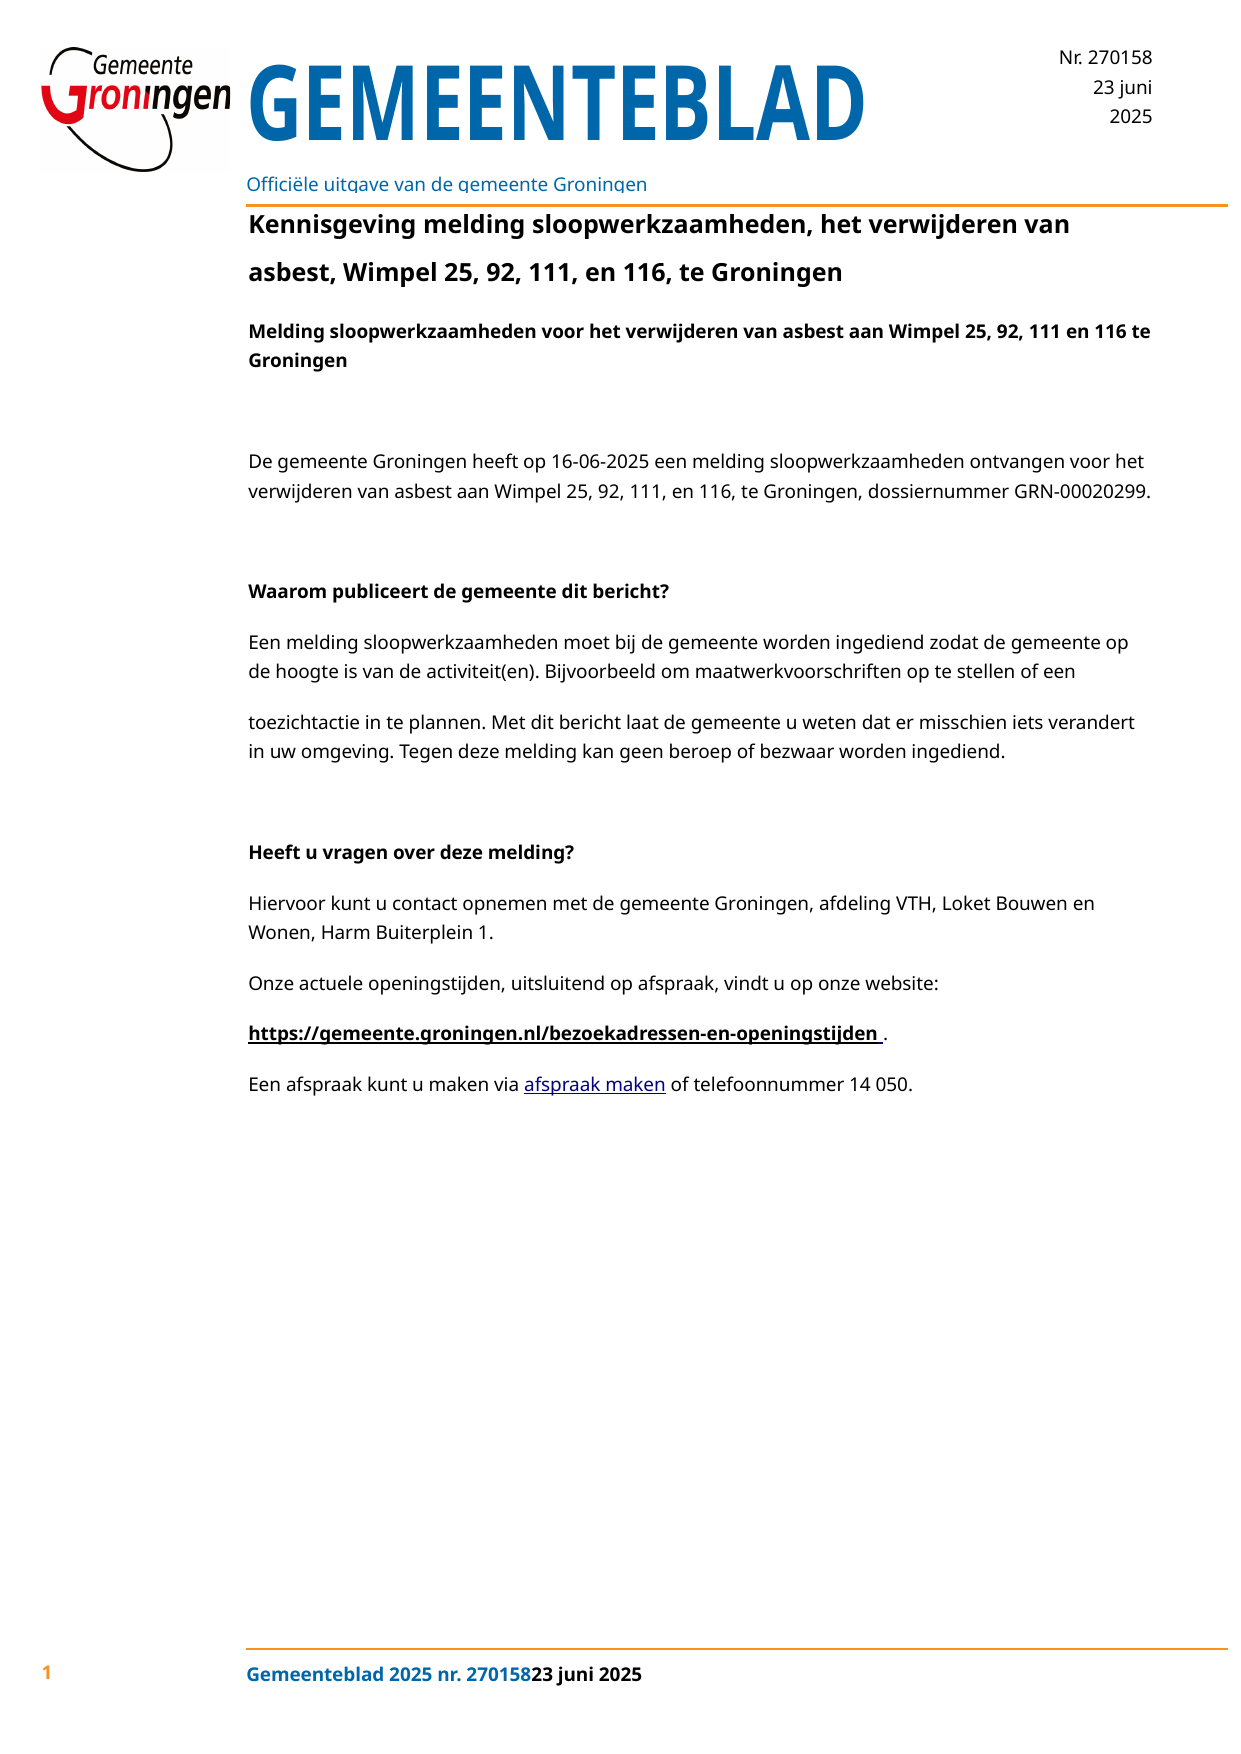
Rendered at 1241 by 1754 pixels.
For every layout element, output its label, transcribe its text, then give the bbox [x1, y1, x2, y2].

text https://gemeente.groningen.nl/bezoekadressen-en-openingstijden . [248, 1020, 1152, 1046]
text Heeft u vragen over deze melding? [248, 839, 1152, 865]
text Waarom publiceert de gemeente dit bericht? [248, 579, 1152, 604]
text toezichtactie in te plannen. Met dit bericht laat de gemeente u weten dat er misschien iets verandert in uw omgeving. Tegen deze melding kan geen beroep of bezwaar worden ingediend. [248, 709, 1152, 764]
text De gemeente Groningen heeft op 16-06-2025 een melding sloopwerkzaamheden ontvangen voor het verwijderen van asbest aan Wimpel 25, 92, 111, en 116, te Groningen, dossiernummer GRN-00020299. [248, 448, 1152, 504]
text Onze actuele openingstijden, uitsluitend op afspraak, vindt u op onze website: [248, 970, 1152, 996]
text Een afspraak kunt u maken via afspraak maken of telefoonnummer 14 050. [248, 1071, 1152, 1097]
text Kennisgeving melding sloopwerkzaamheden, het verwijderen van asbest, Wimpel 25, 92, 111, en 116, te Groningen [248, 207, 1152, 288]
text Een melding sloopwerkzaamheden moet bij de gemeente worden ingediend zodat de gemeente op de hoogte is van de activiteit(en). Bijvoorbeeld om maatwerkvoorschriften op te stellen of een [248, 629, 1152, 684]
picture [41, 47, 231, 172]
text Melding sloopwerkzaamheden voor het verwijderen van asbest aan Wimpel 25, 92, 111 en 116 te Groningen [248, 318, 1152, 373]
text Hiervoor kunt u contact opnemen met de gemeente Groningen, afdeling VTH, Loket Bouwen en Wonen, Harm Buiterplein 1. [248, 890, 1152, 945]
